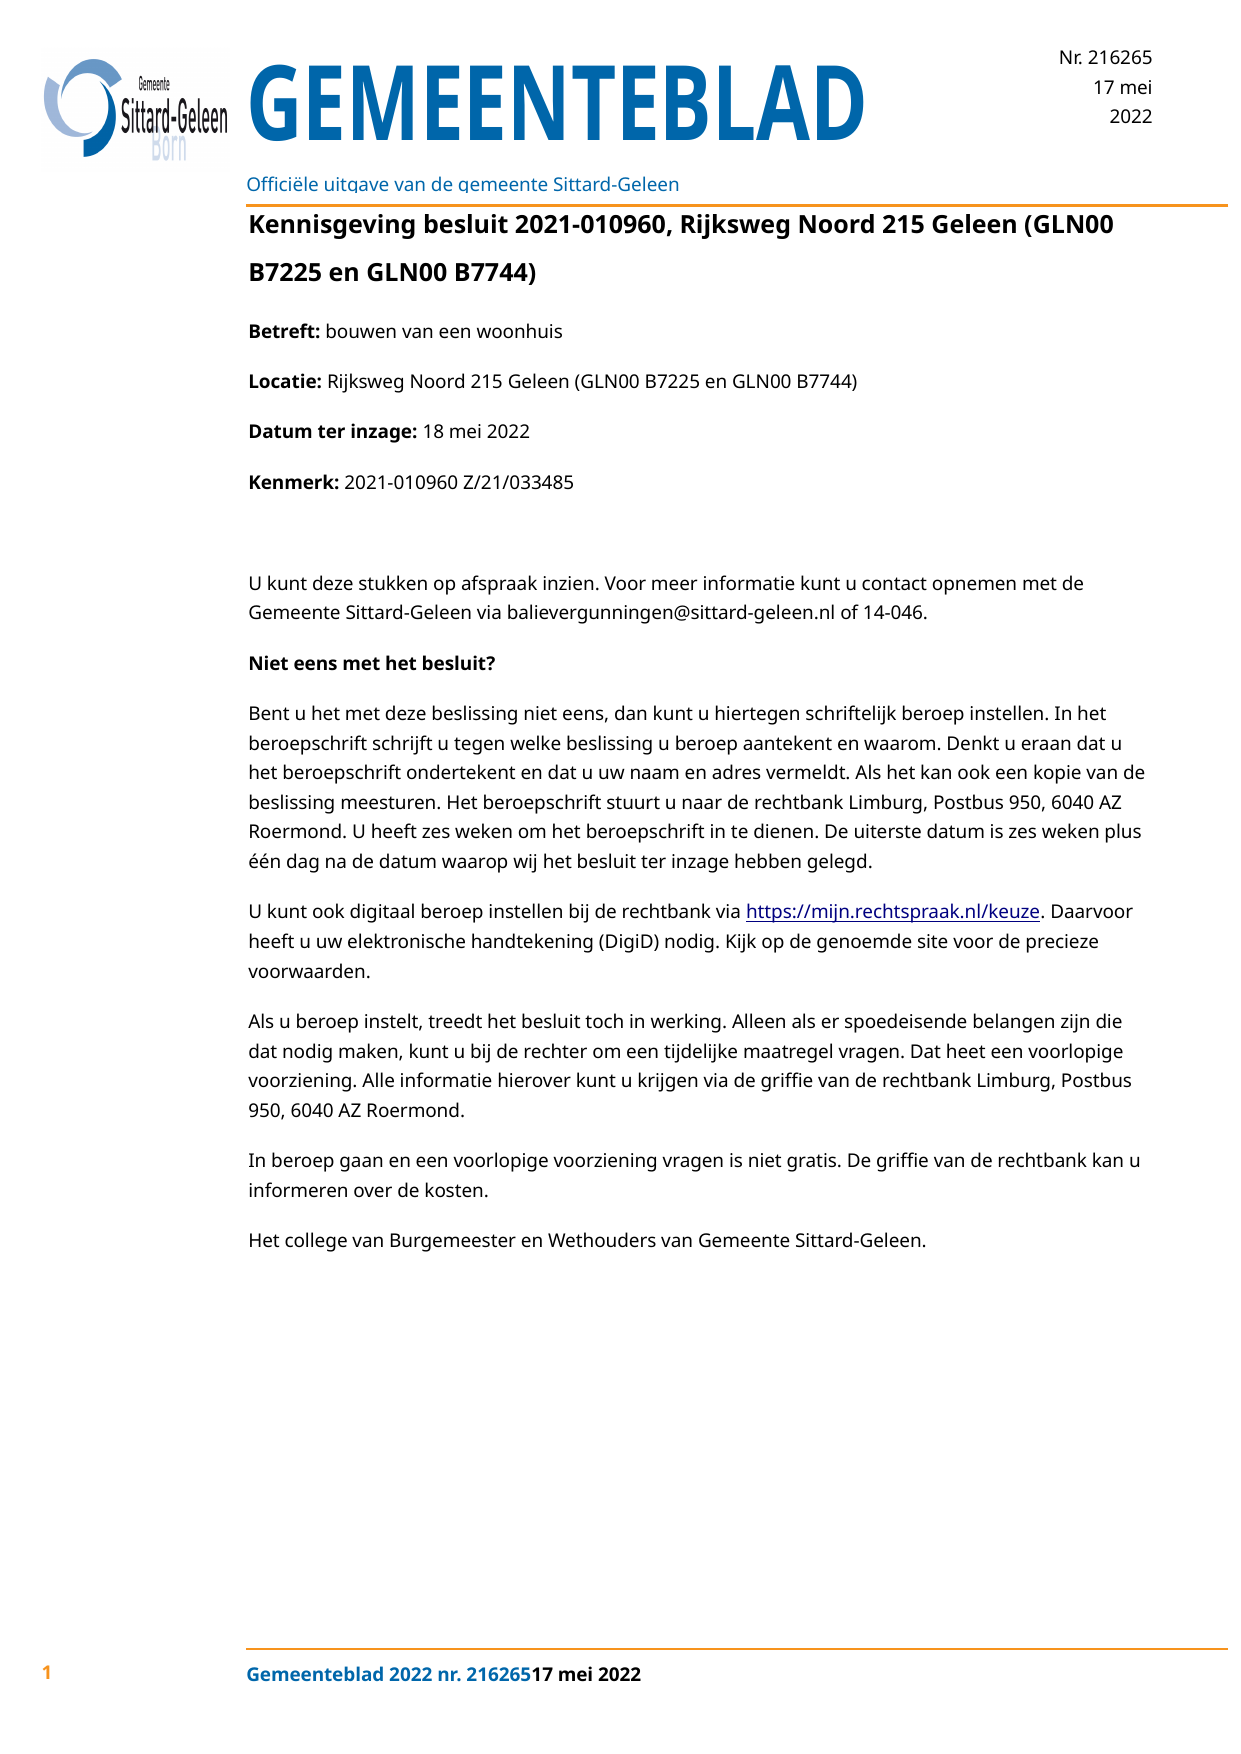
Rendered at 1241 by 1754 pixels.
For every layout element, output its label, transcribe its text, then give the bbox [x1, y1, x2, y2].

text Datum ter inzage: 18 mei 2022 [248, 419, 1152, 444]
text Niet eens met het besluit? [248, 650, 1152, 676]
text Kennisgeving besluit 2021-010960, Rijksweg Noord 215 Geleen (GLN00 B7225 en GLN00 B7744) [248, 207, 1152, 288]
text In beroep gaan en een voorlopige voorziening vragen is niet gratis. De griffie van de rechtbank kan u informeren over de kosten. [248, 1147, 1152, 1203]
text Kenmerk: 2021-010960 Z/21/033485 [248, 469, 1152, 495]
picture [41, 47, 231, 172]
text U kunt deze stukken op afspraak inzien. Voor meer informatie kunt u contact opnemen met de Gemeente Sittard-Geleen via balievergunningen@sittard-geleen.nl of 14-046. [248, 570, 1152, 625]
text Als u beroep instelt, treedt het besluit toch in werking. Alleen als er spoedeisende belangen zijn die dat nodig maken, kunt u bij de rechter om een tijdelijke maatregel vragen. Dat heet een voorlopige voorziening. Alle informatie hierover kunt u krijgen via de griffie van de rechtbank Limburg, Postbus 950, 6040 AZ Roermond. [248, 1008, 1152, 1123]
text Betreft: bouwen van een woonhuis [248, 318, 1152, 344]
text Bent u het met deze beslissing niet eens, dan kunt u hiertegen schriftelijk beroep instellen. In het beroepschrift schrijft u tegen welke beslissing u beroep aantekent en waarom. Denkt u eraan dat u het beroepschrift ondertekent en dat u uw naam en adres vermeldt. Als het kan ook een kopie van de beslissing meesturen. Het beroepschrift stuurt u naar de rechtbank Limburg, Postbus 950, 6040 AZ Roermond. U heeft zes weken om het beroepschrift in te dienen. De uiterste datum is zes weken plus één dag na de datum waarop wij het besluit ter inzage hebben gelegd. [248, 700, 1152, 874]
text Het college van Burgemeester en Wethouders van Gemeente Sittard-Geleen. [248, 1227, 1152, 1253]
text Locatie: Rijksweg Noord 215 Geleen (GLN00 B7225 en GLN00 B7744) [248, 368, 1152, 394]
text U kunt ook digitaal beroep instellen bij de rechtbank via https://mijn.rechtspraak.nl/keuze. Daarvoor heeft u uw elektronische handtekening (DigiD) nodig. Kijk op de genoemde site voor de precieze voorwaarden. [248, 899, 1152, 984]
